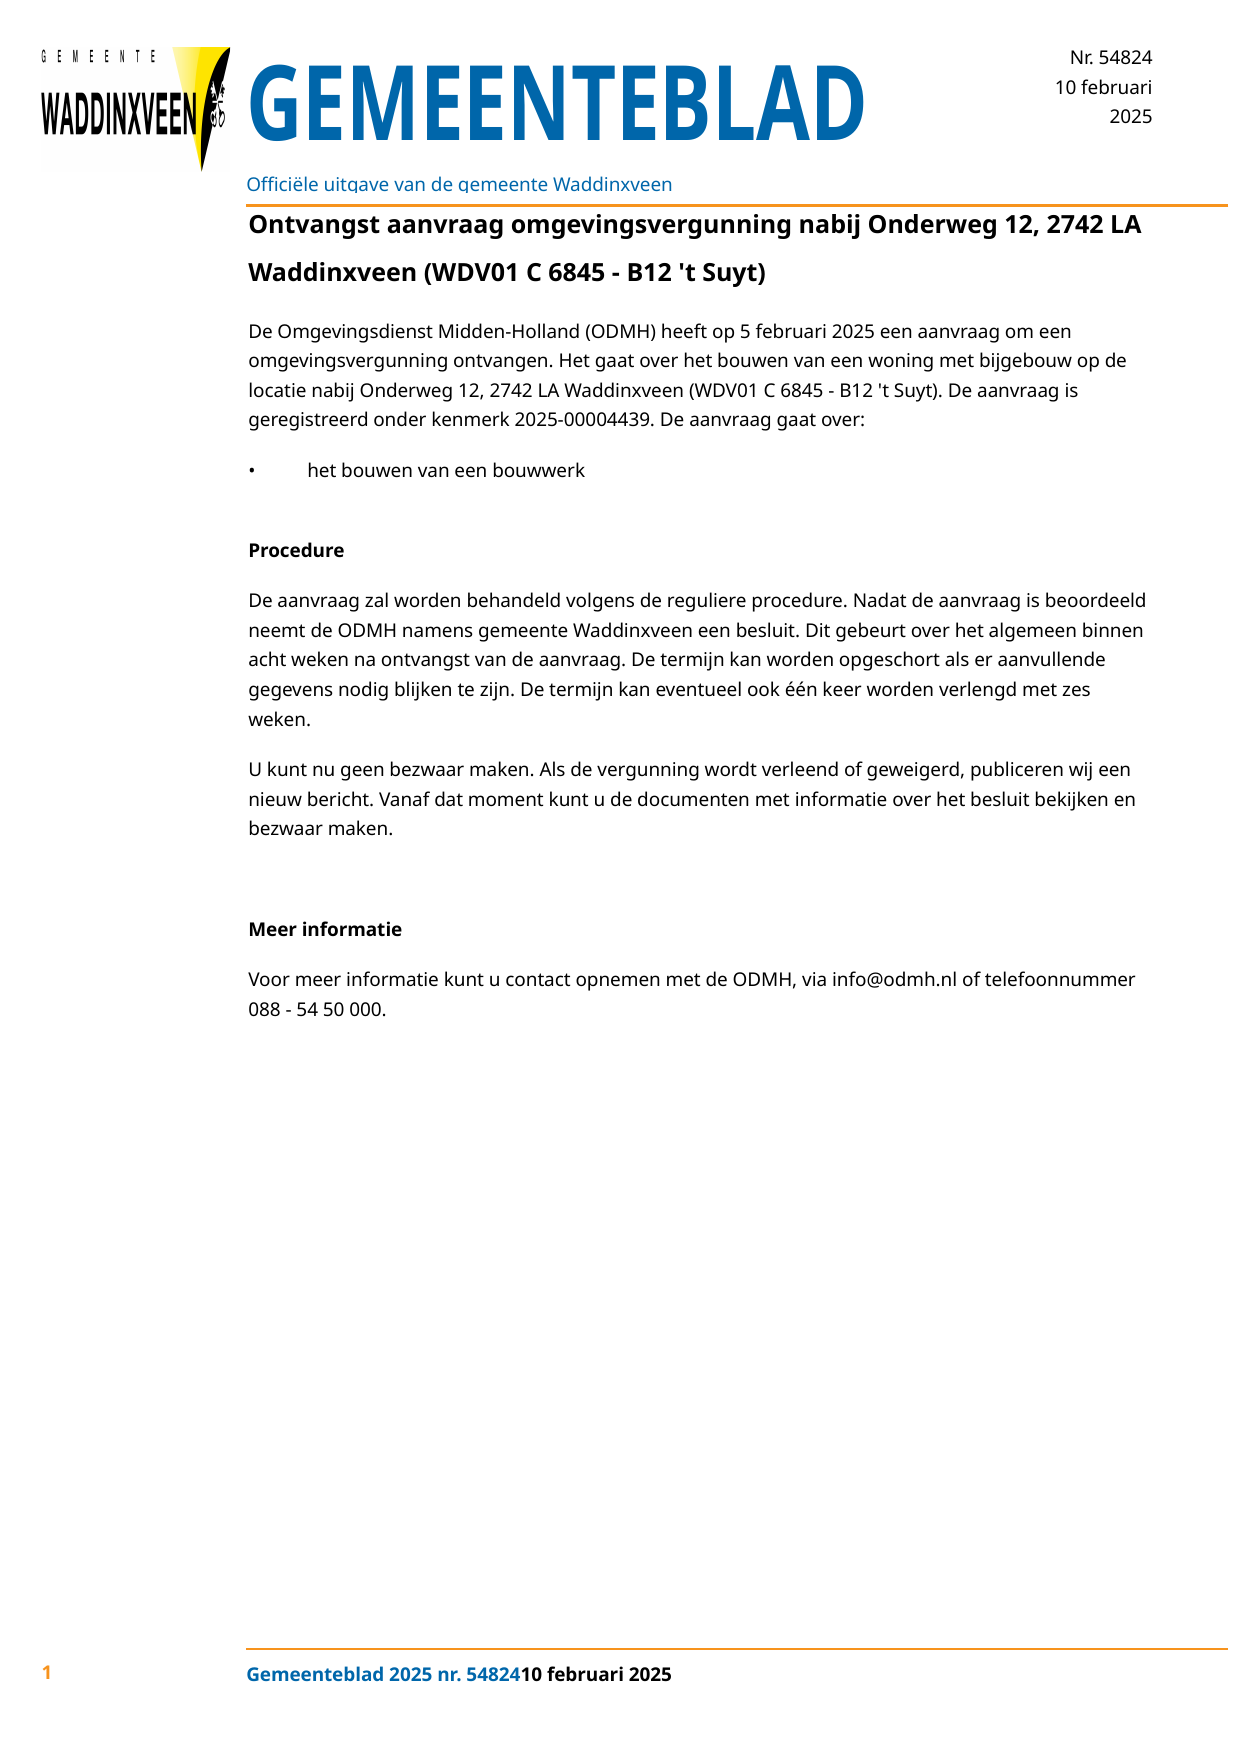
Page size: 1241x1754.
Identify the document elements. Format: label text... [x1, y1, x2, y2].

text Meer informatie [248, 916, 1152, 942]
text Ontvangst aanvraag omgevingsvergunning nabij Onderweg 12, 2742 LA Waddinxveen (WDV01 C 6845 - B12 't Suyt) [248, 207, 1152, 288]
list het bouwen van een bouwwerk [248, 457, 1152, 483]
text De aanvraag zal worden behandeld volgens de reguliere procedure. Nadat de aanvraag is beoordeeld neemt de ODMH namens gemeente Waddinxveen een besluit. Dit gebeurt over het algemeen binnen acht weken na ontvangst van de aanvraag. De termijn kan worden opgeschort als er aanvullende gegevens nodig blijken te zijn. De termijn kan eventueel ook één keer worden verlengd met zes weken. [248, 587, 1152, 732]
text Procedure [248, 537, 1152, 563]
picture [41, 47, 231, 172]
text De Omgevingsdienst Midden-Holland (ODMH) heeft op 5 februari 2025 een aanvraag om een omgevingsvergunning ontvangen. Het gaat over het bouwen van een woning met bijgebouw op de locatie nabij Onderweg 12, 2742 LA Waddinxveen (WDV01 C 6845 - B12 't Suyt). De aanvraag is geregistreerd onder kenmerk 2025-00004439. De aanvraag gaat over: [248, 318, 1152, 432]
text U kunt nu geen bezwaar maken. Als de vergunning wordt verleend of geweigerd, publiceren wij een nieuw bericht. Vanaf dat moment kunt u de documenten met informatie over het besluit bekijken en bezwaar maken. [248, 756, 1152, 841]
text Voor meer informatie kunt u contact opnemen met de ODMH, via info@odmh.nl of telefoonnummer 088 - 54 50 000. [248, 967, 1152, 1022]
